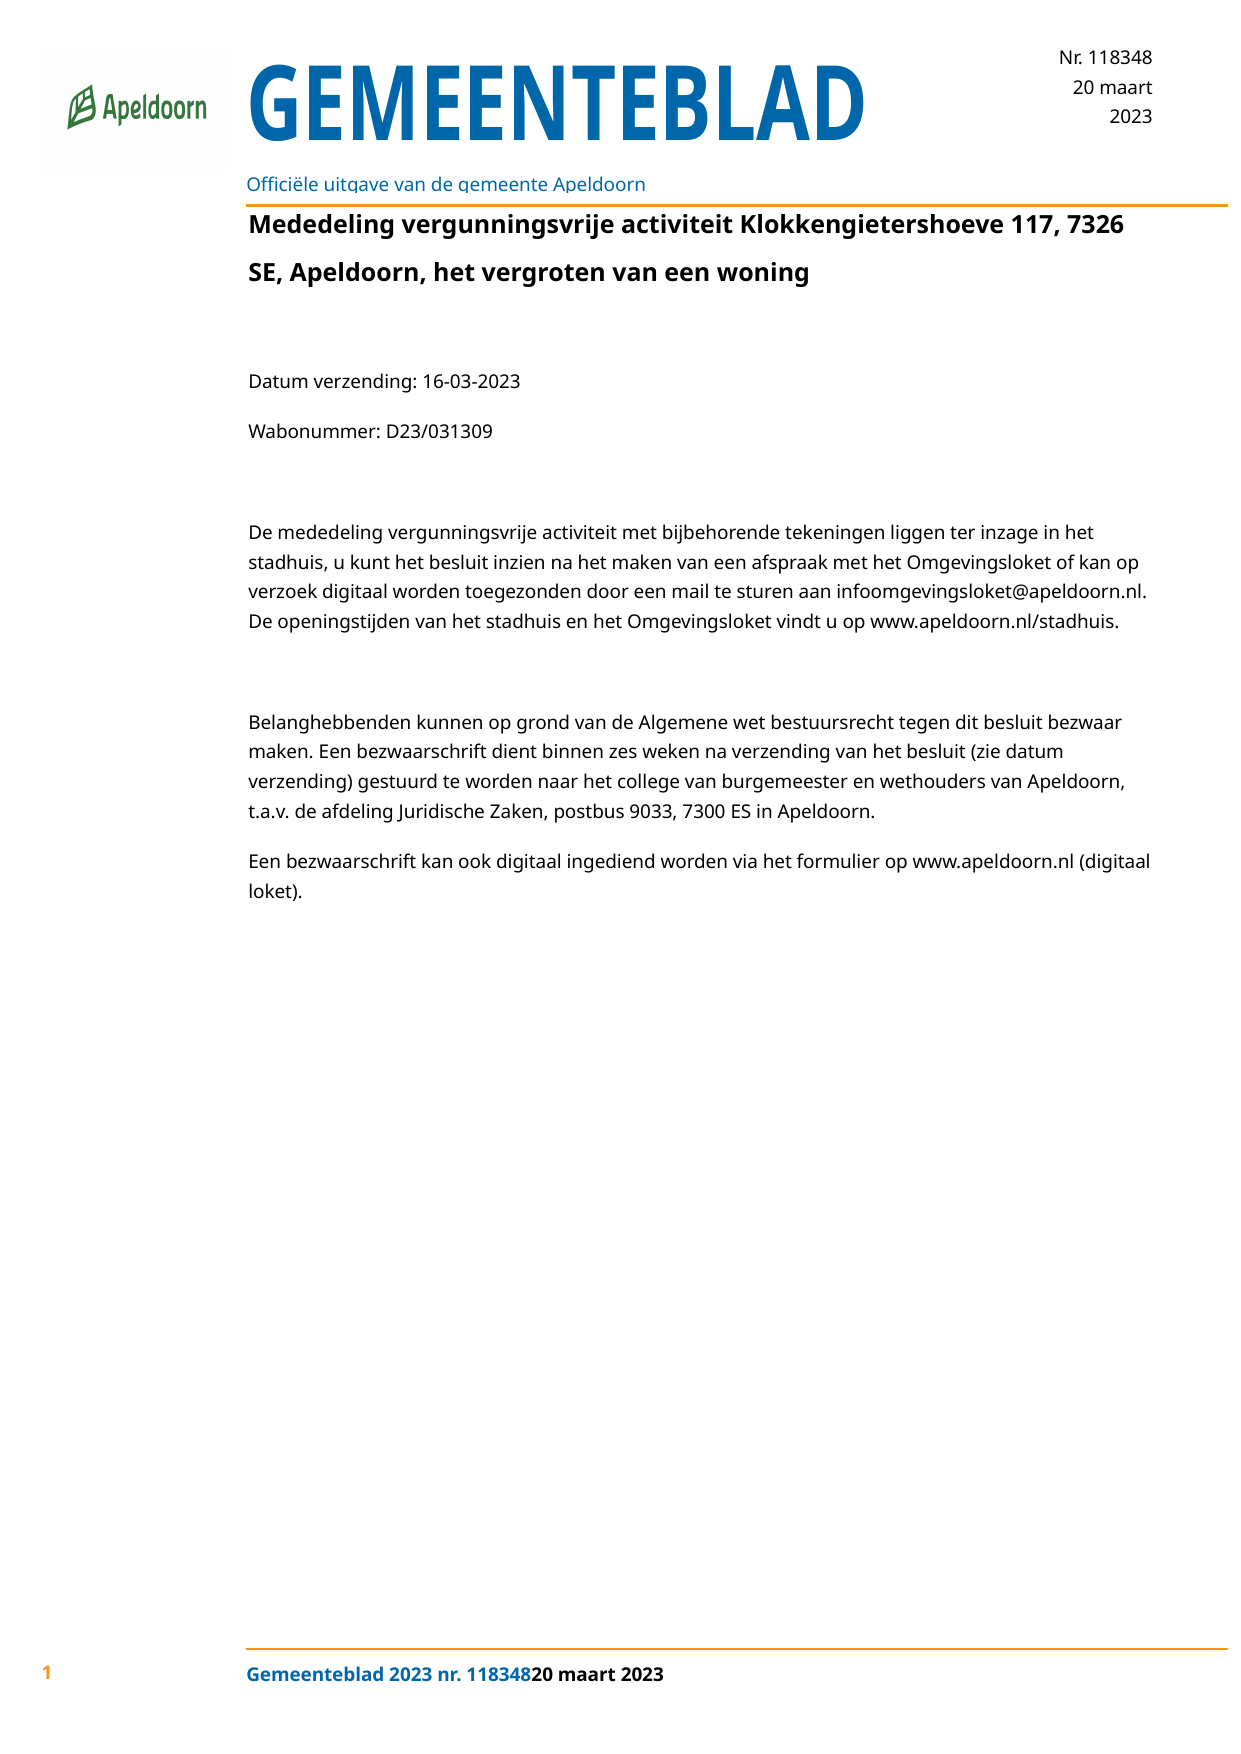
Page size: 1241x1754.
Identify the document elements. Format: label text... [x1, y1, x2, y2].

text Een bezwaarschrift kan ook digitaal ingediend worden via het formulier op www.apeldoorn.nl (digitaal loket). [248, 848, 1152, 904]
picture [41, 47, 231, 172]
text Datum verzending: 16-03-2023 [248, 368, 1152, 394]
text Wabonummer: D23/031309 [248, 419, 1152, 444]
text Belanghebbenden kunnen op grond van de Algemene wet bestuursrecht tegen dit besluit bezwaar maken. Een bezwaarschrift dient binnen zes weken na verzending van het besluit (zie datum verzending) gestuurd te worden naar het college van burgemeester en wethouders van Apeldoorn, t.a.v. de afdeling Juridische Zaken, postbus 9033, 7300 ES in Apeldoorn. [248, 709, 1152, 824]
text Mededeling vergunningsvrije activiteit Klokkengietershoeve 117, 7326 SE, Apeldoorn, het vergroten van een woning [248, 207, 1152, 288]
text De mededeling vergunningsvrije activiteit met bijbehorende tekeningen liggen ter inzage in het stadhuis, u kunt het besluit inzien na het maken van een afspraak met het Omgevingsloket of kan op verzoek digitaal worden toegezonden door een mail te sturen aan infoomgevingsloket@apeldoorn.nl. De openingstijden van het stadhuis en het Omgevingsloket vindt u op www.apeldoorn.nl/stadhuis. [248, 519, 1152, 634]
